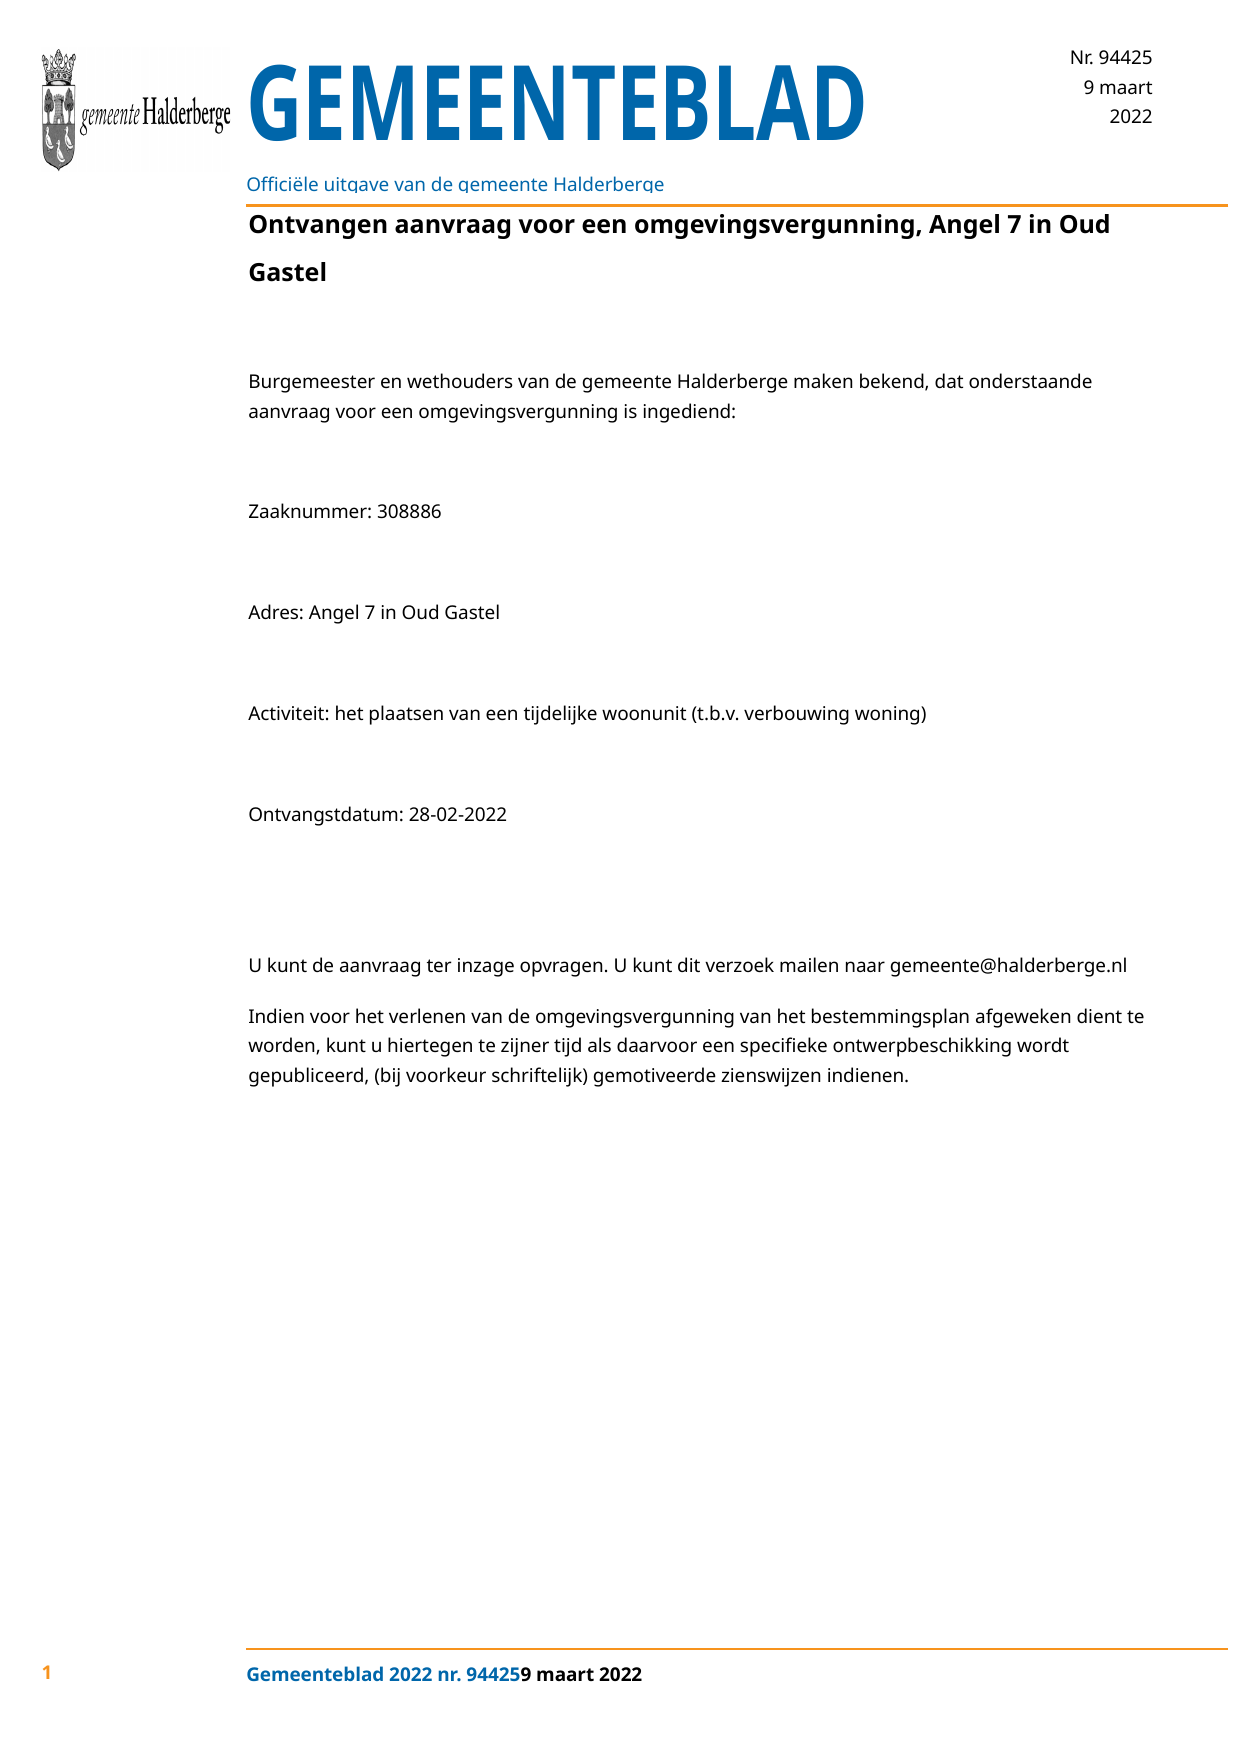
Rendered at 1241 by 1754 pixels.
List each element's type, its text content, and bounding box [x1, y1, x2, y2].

text Adres: Angel 7 in Oud Gastel [248, 599, 1152, 625]
text U kunt de aanvraag ter inzage opvragen. U kunt dit verzoek mailen naar gemeente@halderberge.nl [248, 952, 1152, 978]
text Ontvangstdatum: 28-02-2022 [248, 801, 1152, 827]
picture [41, 47, 231, 172]
text Zaaknummer: 308886 [248, 499, 1152, 524]
text Activiteit: het plaatsen van een tijdelijke woonunit (t.b.v. verbouwing woning) [248, 700, 1152, 726]
text Ontvangen aanvraag voor een omgevingsvergunning, Angel 7 in Oud Gastel [248, 207, 1152, 288]
text Burgemeester en wethouders van de gemeente Halderberge maken bekend, dat onderstaande aanvraag voor een omgevingsvergunning is ingediend: [248, 368, 1152, 424]
text Indien voor het verlenen van de omgevingsvergunning van het bestemmingsplan afgeweken dient te worden, kunt u hiertegen te zijner tijd als daarvoor een specifieke ontwerpbeschikking wordt gepubliceerd, (bij voorkeur schriftelijk) gemotiveerde zienswijzen indienen. [248, 1003, 1152, 1088]
